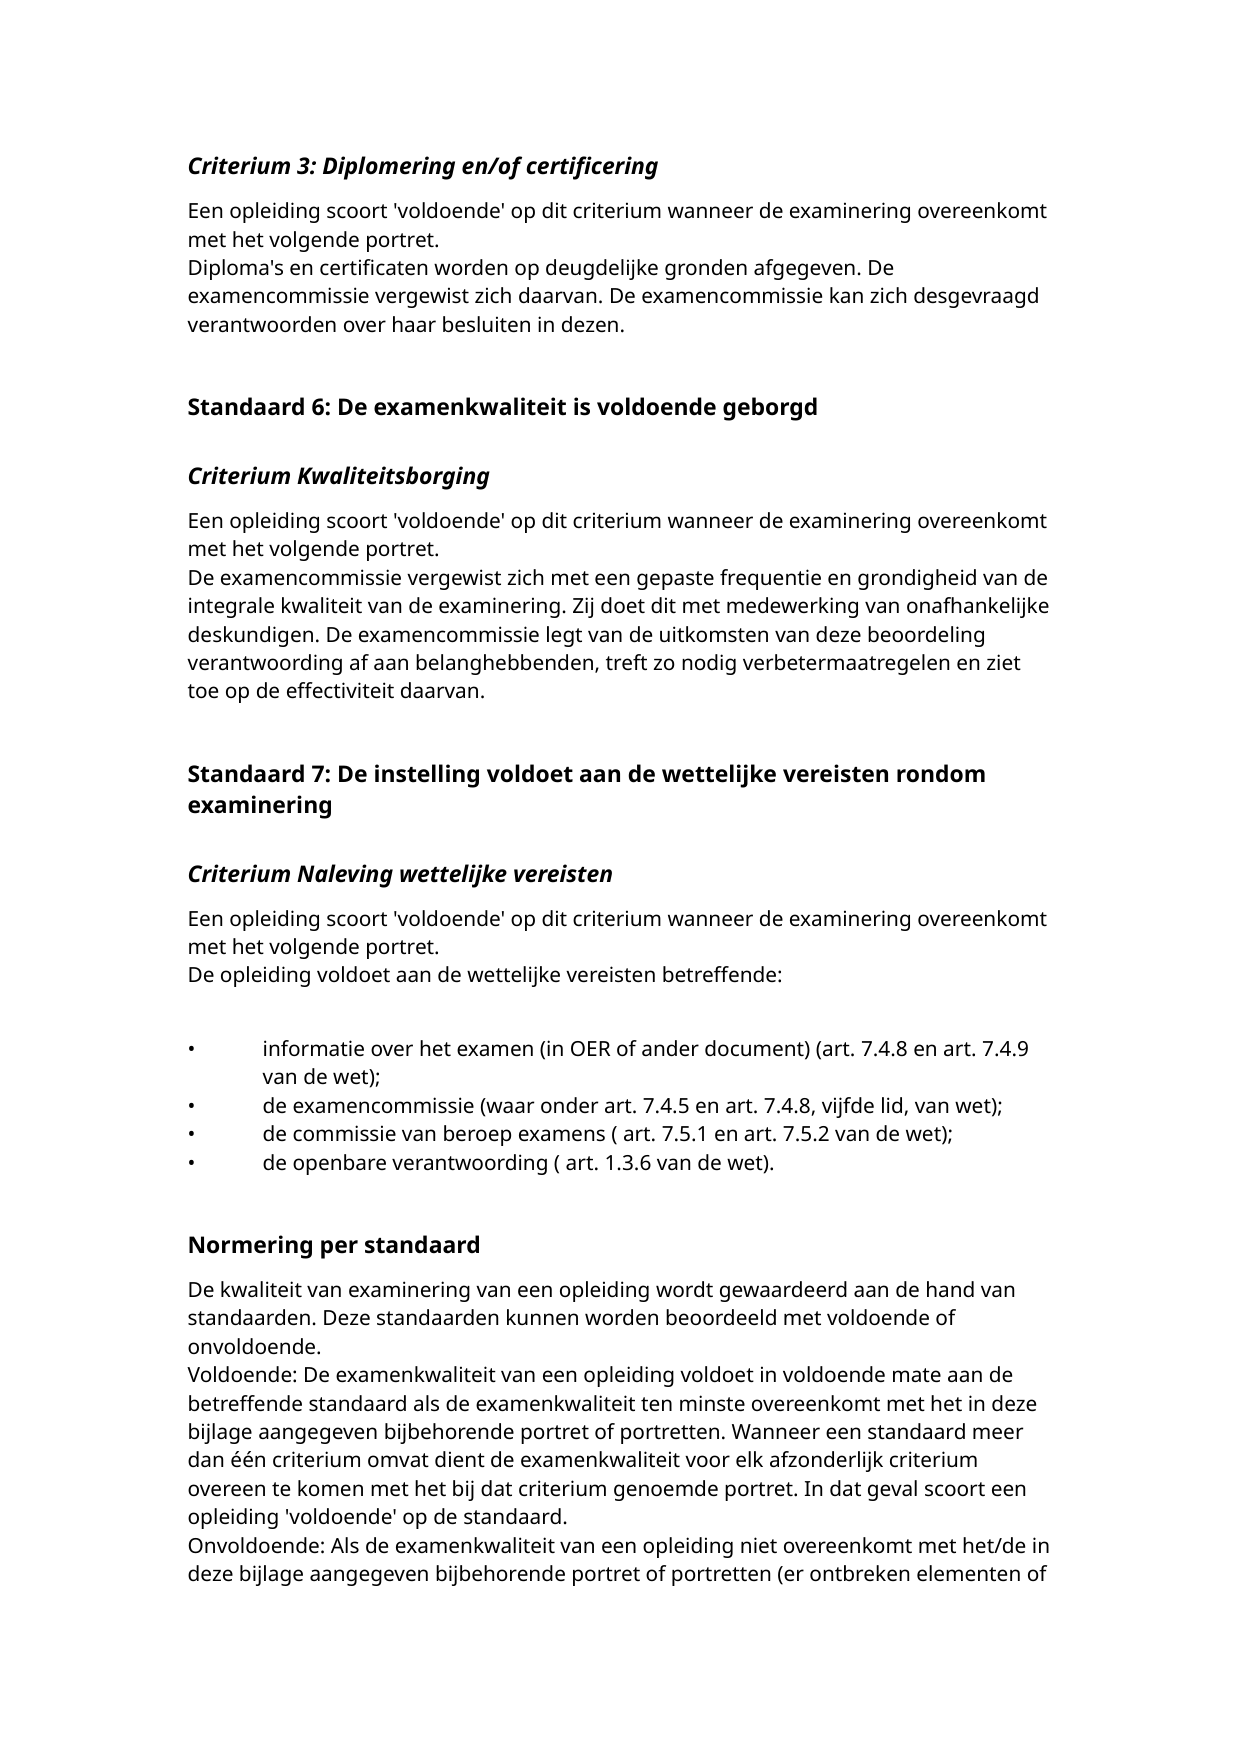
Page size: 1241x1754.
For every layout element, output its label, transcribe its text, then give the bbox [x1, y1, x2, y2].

subtitle Standaard 6: De examenkwaliteit is voldoende geborgd [187, 391, 1053, 422]
subtitle Normering per standaard [187, 1229, 1053, 1260]
text Diploma's en certificaten worden op deugdelijke gronden afgegeven. De examencommissie vergewist zich daarvan. De examencommissie kan zich desgevraagd verantwoorden over haar besluiten in dezen. [187, 253, 1053, 338]
list de openbare verantwoording ( art. 1.3.6 van de wet). [187, 1148, 1053, 1176]
text Voldoende: De examenkwaliteit van een opleiding voldoet in voldoende mate aan de betreffende standaard als de examenkwaliteit ten minste overeenkomt met het in deze bijlage aangegeven bijbehorende portret of portretten. Wanneer een standaard meer dan één criterium omvat dient de examenkwaliteit voor elk afzonderlijk criterium overeen te komen met het bij dat criterium genoemde portret. In dat geval scoort een opleiding 'voldoende' op de standaard. [187, 1360, 1053, 1531]
subtitle Criterium Naleving wettelijke vereisten [187, 857, 1053, 889]
list informatie over het examen (in OER of ander document) (art. 7.4.8 en art. 7.4.9 van de wet); [187, 1034, 1053, 1091]
text Onvoldoende: Als de examenkwaliteit van een opleiding niet overeenkomt met het/de in deze bijlage aangegeven bijbehorende portret of portretten (er ontbreken elementen of [187, 1531, 1053, 1588]
text Een opleiding scoort 'voldoende' op dit criterium wanneer de examinering overeenkomt met het volgende portret. [187, 196, 1053, 253]
list de commissie van beroep examens ( art. 7.5.1 en art. 7.5.2 van de wet); [187, 1119, 1053, 1148]
subtitle Standaard 7: De instelling voldoet aan de wettelijke vereisten rondom examinering [187, 757, 1053, 820]
text Een opleiding scoort 'voldoende' op dit criterium wanneer de examinering overeenkomt met het volgende portret. [187, 904, 1053, 961]
text Een opleiding scoort 'voldoende' op dit criterium wanneer de examinering overeenkomt met het volgende portret. [187, 506, 1053, 563]
text De examencommissie vergewist zich met een gepaste frequentie en grondigheid van de integrale kwaliteit van de examinering. Zij doet dit met medewerking van onafhankelijke deskundigen. De examencommissie legt van de uitkomsten van deze beoordeling verantwoording af aan belanghebbenden, treft zo nodig verbetermaatregelen en ziet toe op de effectiviteit daarvan. [187, 563, 1053, 705]
subtitle Criterium Kwaliteitsborging [187, 460, 1053, 491]
text De opleiding voldoet aan de wettelijke vereisten betreffende: [187, 961, 1053, 989]
subtitle Criterium 3: Diplomering en/of certificering [187, 150, 1053, 181]
text De kwaliteit van examinering van een opleiding wordt gewaardeerd aan de hand van standaarden. Deze standaarden kunnen worden beoordeeld met voldoende of onvoldoende. [187, 1275, 1053, 1360]
list de examencommissie (waar onder art. 7.4.5 en art. 7.4.8, vijfde lid, van wet); [187, 1091, 1053, 1119]
